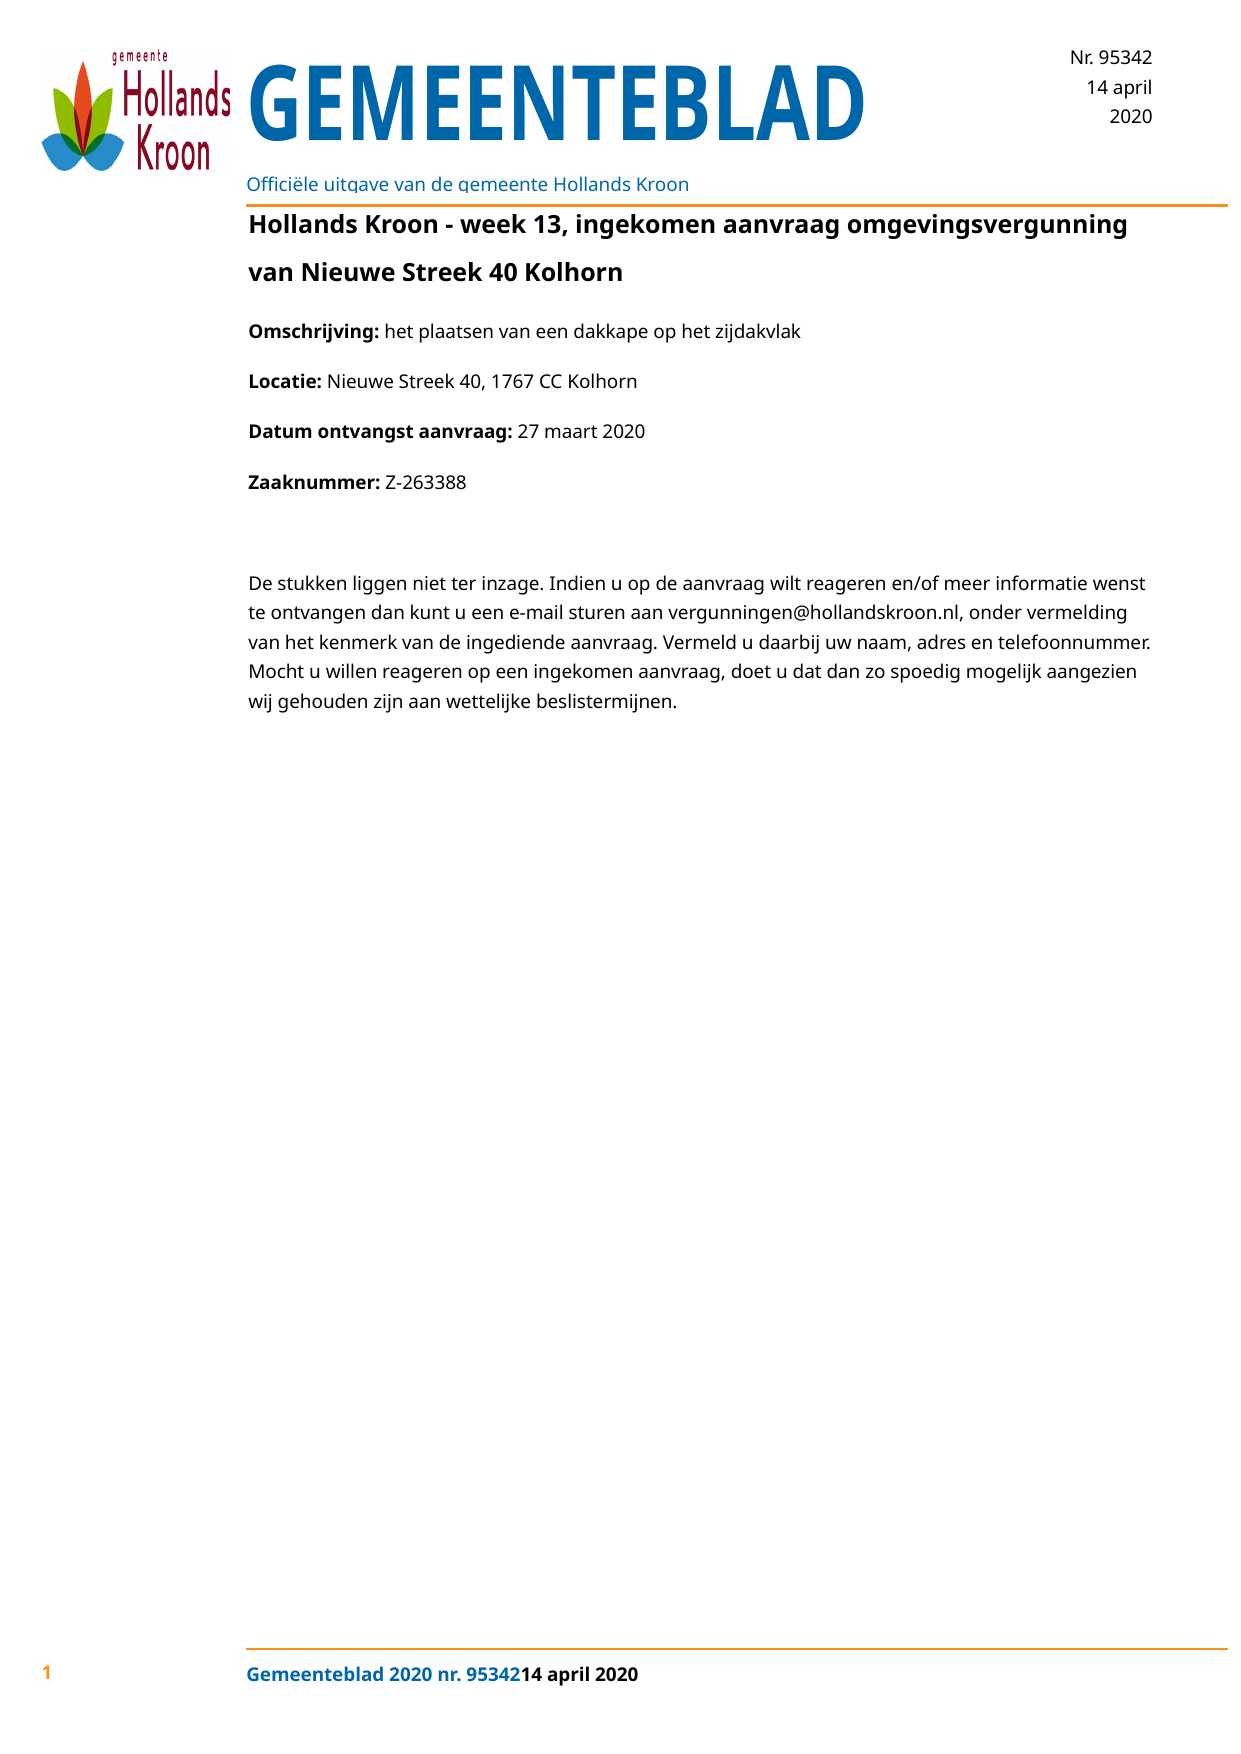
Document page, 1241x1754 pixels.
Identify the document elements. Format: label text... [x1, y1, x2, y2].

text Datum ontvangst aanvraag: 27 maart 2020 [248, 419, 1152, 444]
text Omschrijving: het plaatsen van een dakkape op het zijdakvlak [248, 318, 1152, 344]
text De stukken liggen niet ter inzage. Indien u op de aanvraag wilt reageren en/of meer informatie wenst te ontvangen dan kunt u een e-mail sturen aan vergunningen@hollandskroon.nl, onder vermelding van het kenmerk van de ingediende aanvraag. Vermeld u daarbij uw naam, adres en telefoonnummer. Mocht u willen reageren op een ingekomen aanvraag, doet u dat dan zo spoedig mogelijk aangezien wij gehouden zijn aan wettelijke beslistermijnen. [248, 570, 1152, 714]
text Locatie: Nieuwe Streek 40, 1767 CC Kolhorn [248, 368, 1152, 394]
picture [41, 47, 231, 172]
text Zaaknummer: Z-263388 [248, 469, 1152, 495]
text Hollands Kroon - week 13, ingekomen aanvraag omgevingsvergunning van Nieuwe Streek 40 Kolhorn [248, 207, 1152, 288]
